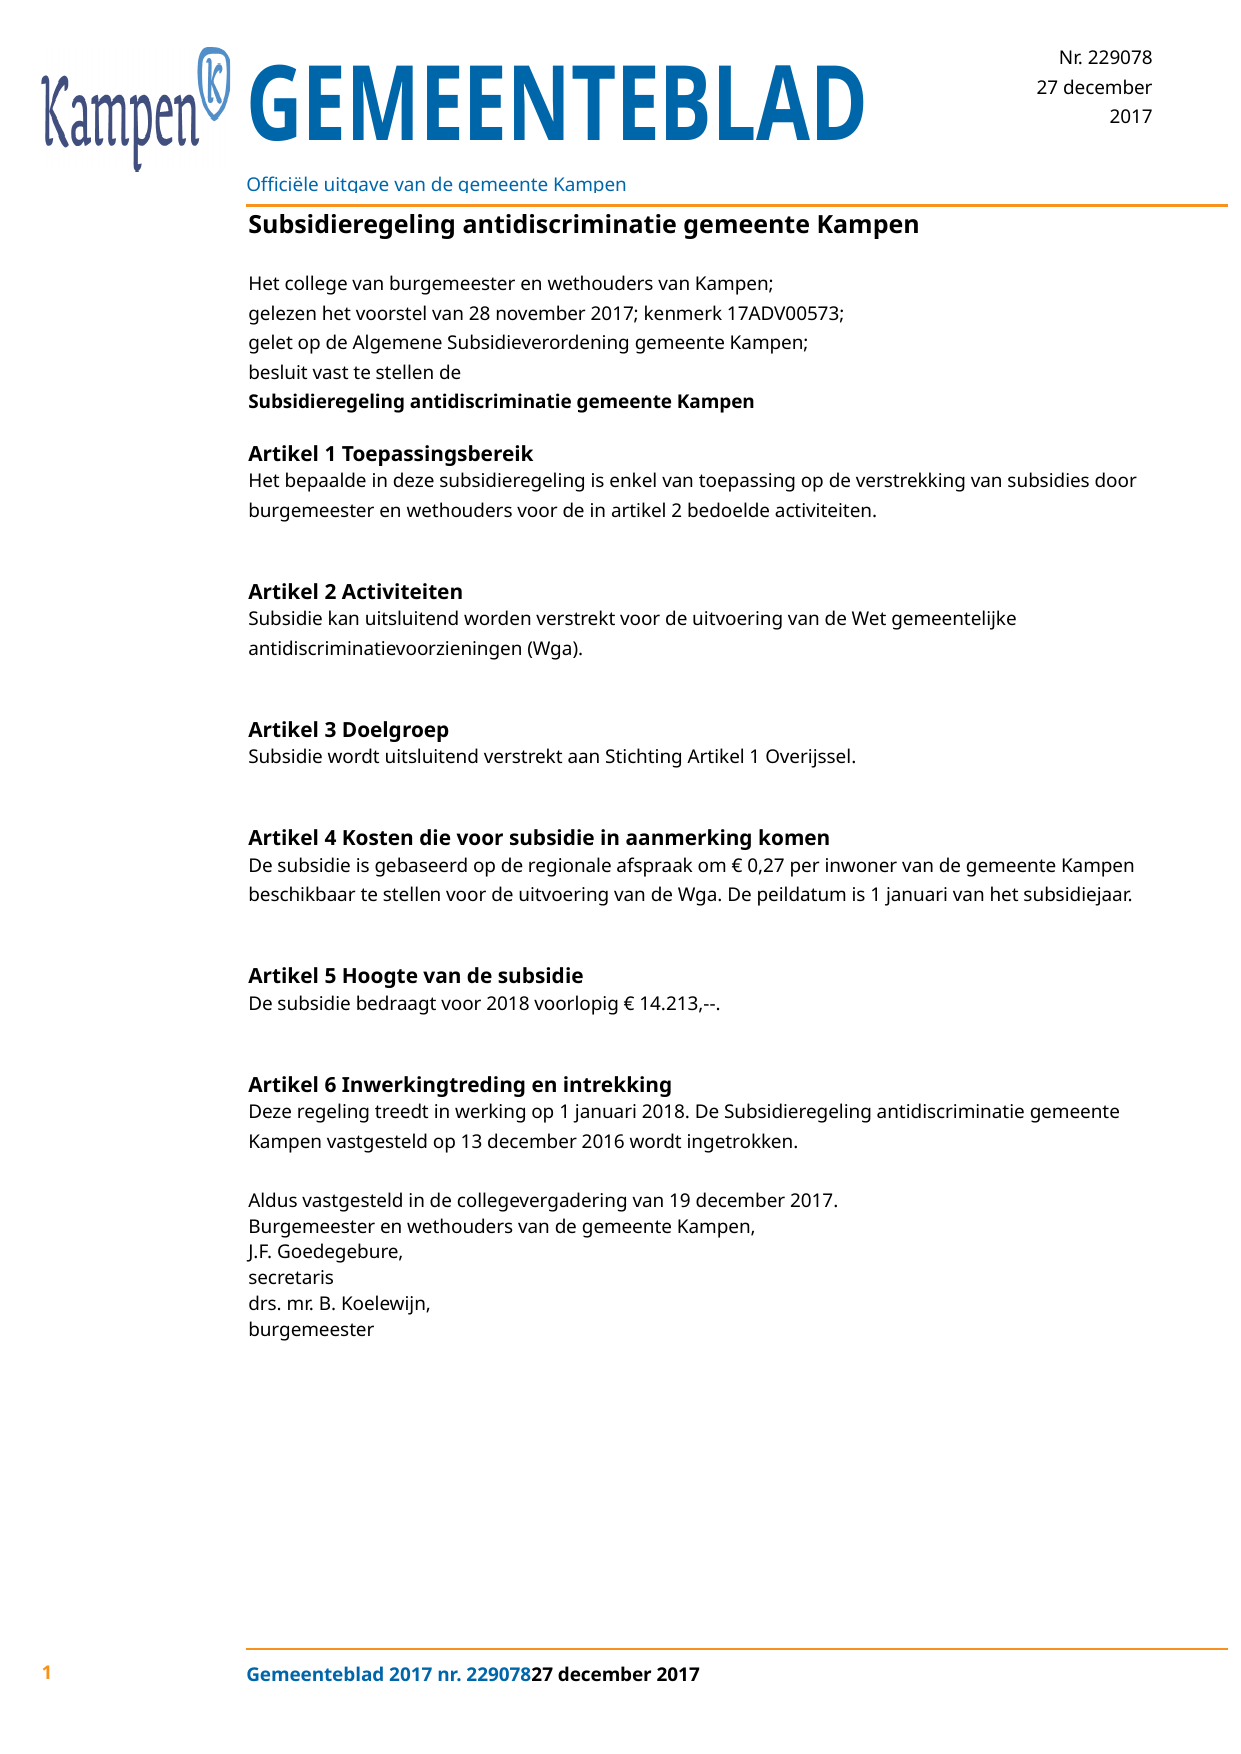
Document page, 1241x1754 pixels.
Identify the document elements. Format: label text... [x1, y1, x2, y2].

text Artikel 1 Toepassingsbereik [248, 439, 1152, 467]
text De subsidie bedraagt voor 2018 voorlopig € 14.213,--. [248, 990, 1152, 1016]
text Artikel 2 Activiteiten [248, 577, 1152, 606]
text drs. mr. B. Koelewijn, [248, 1290, 1152, 1316]
text Aldus vastgesteld in de collegevergadering van 19 december 2017. [248, 1187, 1152, 1213]
text J.F. Goedegebure, [248, 1239, 1152, 1264]
text gelet op de Algemene Subsidieverordening gemeente Kampen; [248, 329, 1152, 355]
text secretaris [248, 1264, 1152, 1290]
text Het bepaalde in deze subsidieregeling is enkel van toepassing op de verstrekking van subsidies door burgemeester en wethouders voor de in artikel 2 bedoelde activiteiten. [248, 467, 1152, 523]
text Het college van burgemeester en wethouders van Kampen; [248, 270, 1152, 296]
text Artikel 3 Doelgroep [248, 715, 1152, 743]
text Subsidie wordt uitsluitend verstrekt aan Stichting Artikel 1 Overijssel. [248, 743, 1152, 769]
text De subsidie is gebaseerd op de regionale afspraak om € 0,27 per inwoner van de gemeente Kampen beschikbaar te stellen voor de uitvoering van de Wga. De peildatum is 1 januari van het subsidiejaar. [248, 852, 1152, 907]
text Artikel 6 Inwerkingtreding en intrekking [248, 1070, 1152, 1098]
text Artikel 4 Kosten die voor subsidie in aanmerking komen [248, 823, 1152, 852]
text burgemeester [248, 1316, 1152, 1342]
text Deze regeling treedt in werking op 1 januari 2018. De Subsidieregeling antidiscriminatie gemeente Kampen vastgesteld op 13 december 2016 wordt ingetrokken. [248, 1098, 1152, 1154]
text gelezen het voorstel van 28 november 2017; kenmerk 17ADV00573; [248, 300, 1152, 326]
text besluit vast te stellen de [248, 359, 1152, 385]
text Burgemeester en wethouders van de gemeente Kampen, [248, 1213, 1152, 1239]
text Subsidieregeling antidiscriminatie gemeente Kampen [248, 389, 1152, 414]
picture [41, 47, 231, 172]
text Artikel 5 Hoogte van de subsidie [248, 962, 1152, 990]
text Subsidieregeling antidiscriminatie gemeente Kampen [248, 207, 1152, 241]
text Subsidie kan uitsluitend worden verstrekt voor de uitvoering van de Wet gemeentelijke antidiscriminatievoorzieningen (Wga). [248, 606, 1152, 661]
